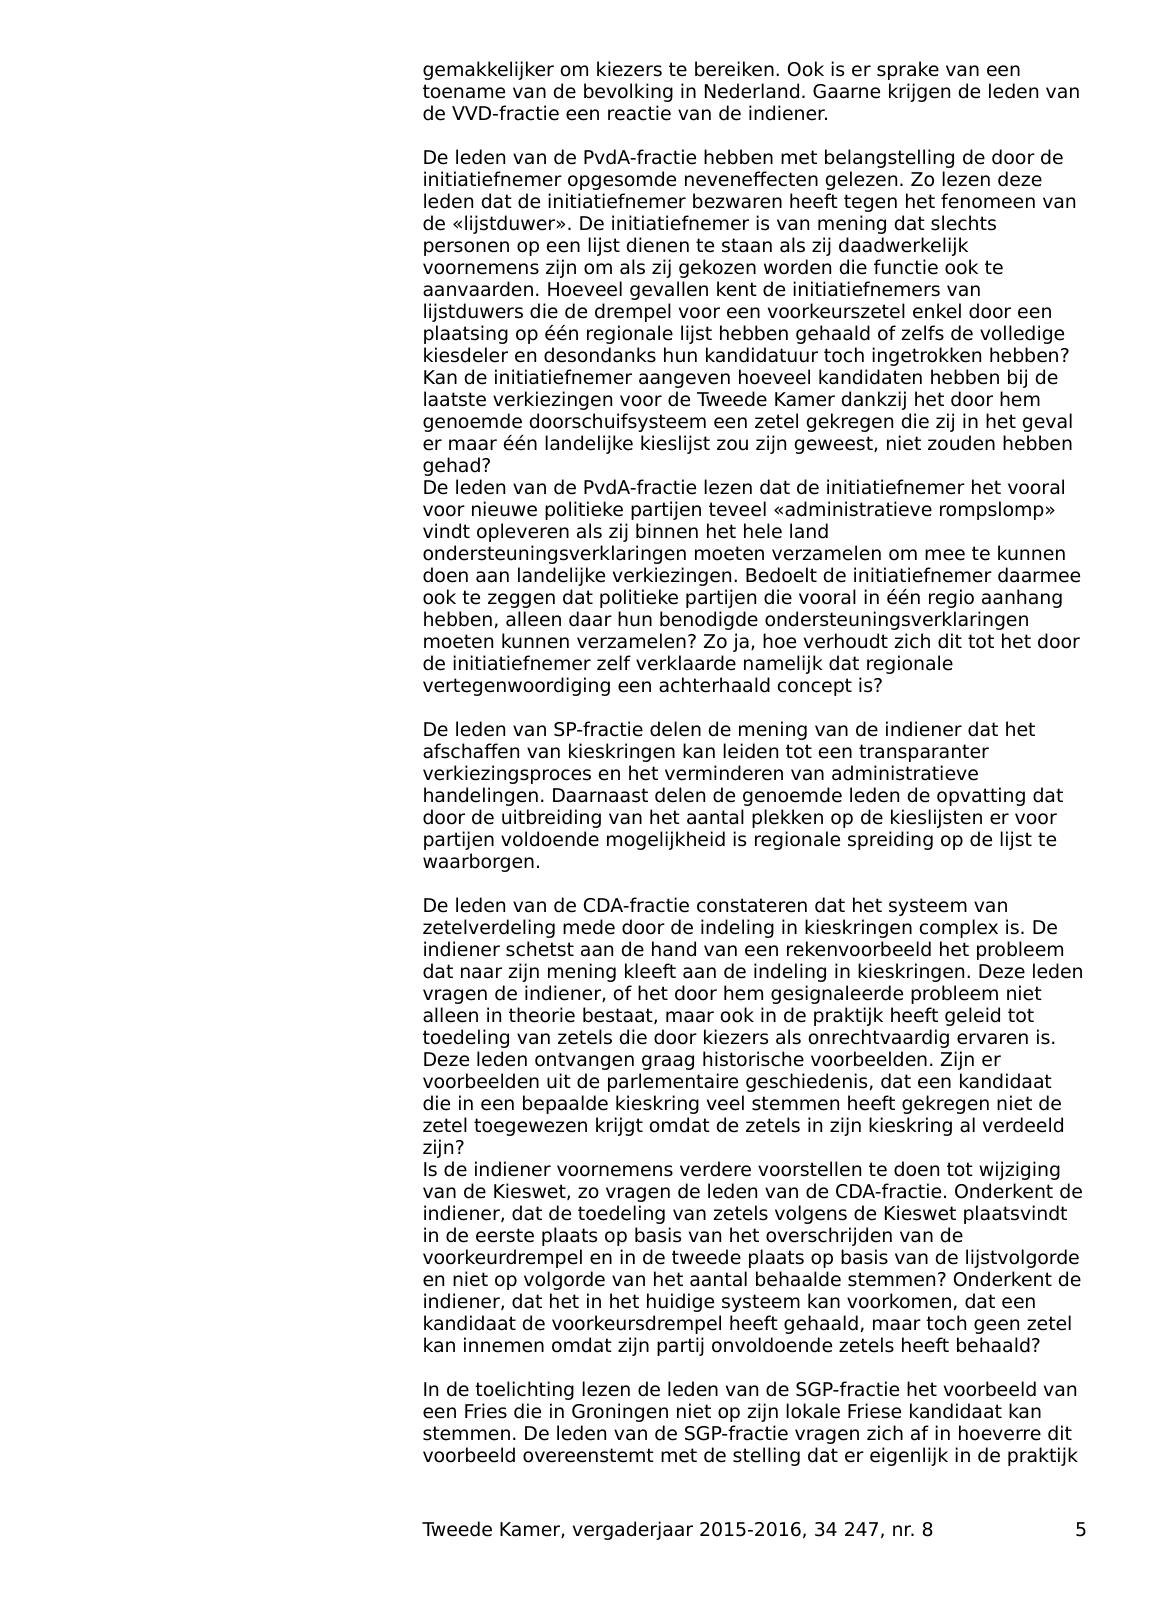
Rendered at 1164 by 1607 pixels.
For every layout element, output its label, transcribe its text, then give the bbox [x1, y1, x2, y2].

text Is de indiener voornemens verdere voorstellen te doen tot wijziging van de Kieswet, zo vragen de leden van de CDA-fractie. Onderkent de indiener, dat de toedeling van zetels volgens de Kieswet plaatsvindt in de eerste plaats op basis van het overschrijden van de voorkeurdrempel en in de tweede plaats op basis van de lijstvolgorde en niet op volgorde van het aantal behaalde stemmen? Onderkent de indiener, dat het in het huidige systeem kan voorkomen, dat een kandidaat de voorkeursdrempel heeft gehaald, maar toch geen zetel kan innemen omdat zijn partij onvoldoende zetels heeft behaald? [422, 1159, 1087, 1356]
text De leden van de PvdA-fractie hebben met belangstelling de door de initiatiefnemer opgesomde neveneffecten gelezen. Zo lezen deze leden dat de initiatiefnemer bezwaren heeft tegen het fenomeen van de «lijstduwer». De initiatiefnemer is van mening dat slechts personen op een lijst dienen te staan als zij daadwerkelijk voornemens zijn om als zij gekozen worden die functie ook te aanvaarden. Hoeveel gevallen kent de initiatiefnemers van lijstduwers die de drempel voor een voorkeurszetel enkel door een plaatsing op één regionale lijst hebben gehaald of zelfs de volledige kiesdeler en desondanks hun kandidatuur toch ingetrokken hebben? [422, 147, 1087, 367]
text De leden van SP-fractie delen de mening van de indiener dat het afschaffen van kieskringen kan leiden tot een transparanter verkiezingsproces en het verminderen van administratieve handelingen. Daarnaast delen de genoemde leden de opvatting dat door de uitbreiding van het aantal plekken op de kieslijsten er voor partijen voldoende mogelijkheid is regionale spreiding op de lijst te waarborgen. [422, 719, 1087, 873]
text Kan de initiatiefnemer aangeven hoeveel kandidaten hebben bij de laatste verkiezingen voor de Tweede Kamer dankzij het door hem genoemde doorschuifsysteem een zetel gekregen die zij in het geval er maar één landelijke kieslijst zou zijn geweest, niet zouden hebben gehad? [422, 367, 1087, 477]
text De leden van de PvdA-fractie lezen dat de initiatiefnemer het vooral voor nieuwe politieke partijen teveel «administratieve rompslomp» vindt opleveren als zij binnen het hele land ondersteuningsverklaringen moeten verzamelen om mee te kunnen doen aan landelijke verkiezingen. Bedoelt de initiatiefnemer daarmee ook te zeggen dat politieke partijen die vooral in één regio aanhang hebben, alleen daar hun benodigde ondersteuningsverklaringen moeten kunnen verzamelen? Zo ja, hoe verhoudt zich dit tot het door de initiatiefnemer zelf verklaarde namelijk dat regionale vertegenwoordiging een achterhaald concept is? [422, 477, 1087, 697]
text gemakkelijker om kiezers te bereiken. Ook is er sprake van een toename van de bevolking in Nederland. Gaarne krijgen de leden van de VVD-fractie een reactie van de indiener. [422, 59, 1087, 125]
text In de toelichting lezen de leden van de SGP-fractie het voorbeeld van een Fries die in Groningen niet op zijn lokale Friese kandidaat kan stemmen. De leden van de SGP-fractie vragen zich af in hoeverre dit voorbeeld overeenstemt met de stelling dat er eigenlijk in de praktijk [422, 1379, 1087, 1467]
text De leden van de CDA-fractie constateren dat het systeem van zetelverdeling mede door de indeling in kieskringen complex is. De indiener schetst aan de hand van een rekenvoorbeeld het probleem dat naar zijn mening kleeft aan de indeling in kieskringen. Deze leden vragen de indiener, of het door hem gesignaleerde probleem niet alleen in theorie bestaat, maar ook in de praktijk heeft geleid tot toedeling van zetels die door kiezers als onrechtvaardig ervaren is. Deze leden ontvangen graag historische voorbeelden. Zijn er voorbeelden uit de parlementaire geschiedenis, dat een kandidaat die in een bepaalde kieskring veel stemmen heeft gekregen niet de zetel toegewezen krijgt omdat de zetels in zijn kieskring al verdeeld zijn? [422, 895, 1087, 1159]
